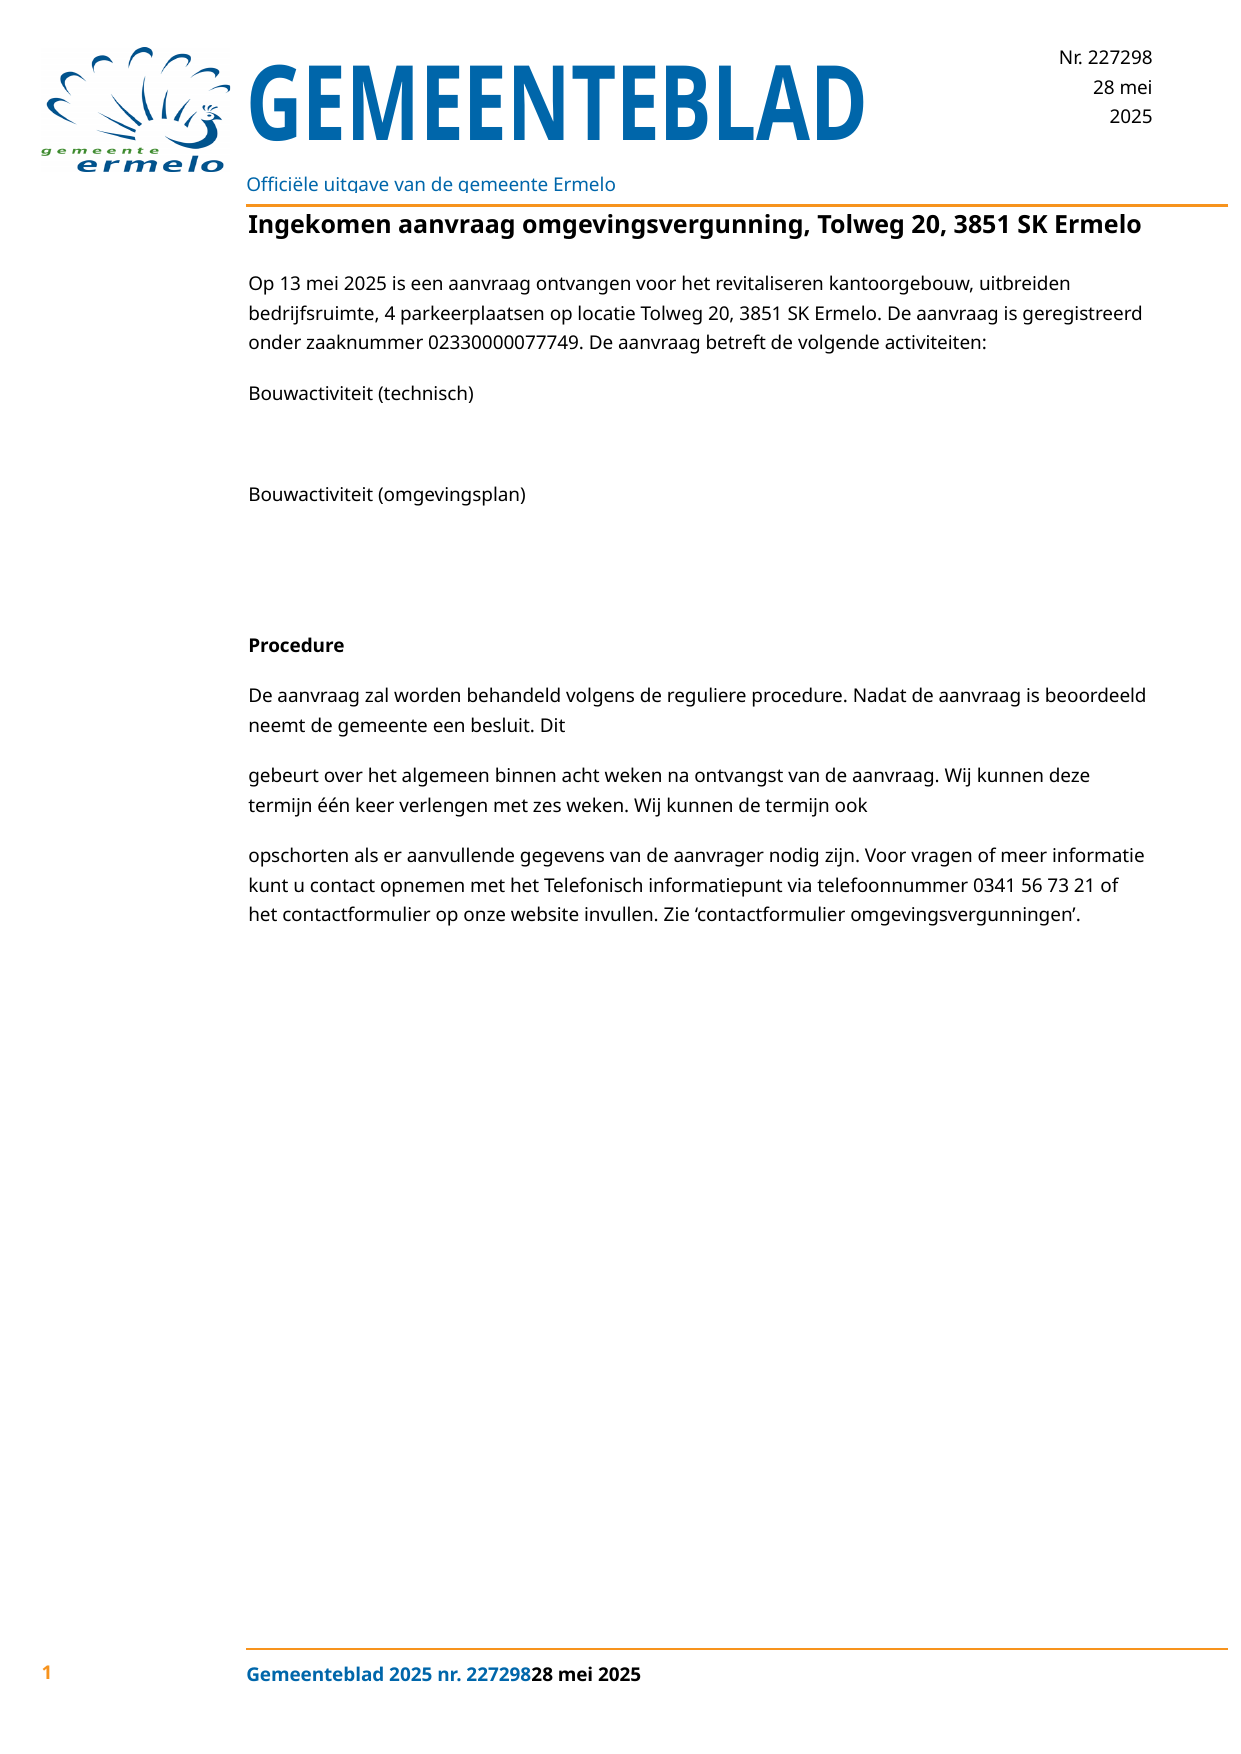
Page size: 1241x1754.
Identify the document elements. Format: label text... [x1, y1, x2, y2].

text gebeurt over het algemeen binnen acht weken na ontvangst van de aanvraag. Wij kunnen deze termijn één keer verlengen met zes weken. Wij kunnen de termijn ook [248, 762, 1152, 818]
text Ingekomen aanvraag omgevingsvergunning, Tolweg 20, 3851 SK Ermelo [248, 207, 1152, 241]
text Op 13 mei 2025 is een aanvraag ontvangen voor het revitaliseren kantoorgebouw, uitbreiden bedrijfsruimte, 4 parkeerplaatsen op locatie Tolweg 20, 3851 SK Ermelo. De aanvraag is geregistreerd onder zaaknummer 02330000077749. De aanvraag betreft de volgende activiteiten: [248, 270, 1152, 355]
text opschorten als er aanvullende gegevens van de aanvrager nodig zijn. Voor vragen of meer informatie kunt u contact opnemen met het Telefonisch informatiepunt via telefoonnummer 0341 56 73 21 of het contactformulier op onze website invullen. Zie ‘contactformulier omgevingsvergunningen’. [248, 842, 1152, 927]
text Bouwactiviteit (technisch) [248, 380, 1152, 406]
text Procedure [248, 632, 1152, 658]
text De aanvraag zal worden behandeld volgens de reguliere procedure. Nadat de aanvraag is beoordeeld neemt de gemeente een besluit. Dit [248, 682, 1152, 738]
picture [41, 47, 231, 172]
text Bouwactiviteit (omgevingsplan) [248, 481, 1152, 506]
